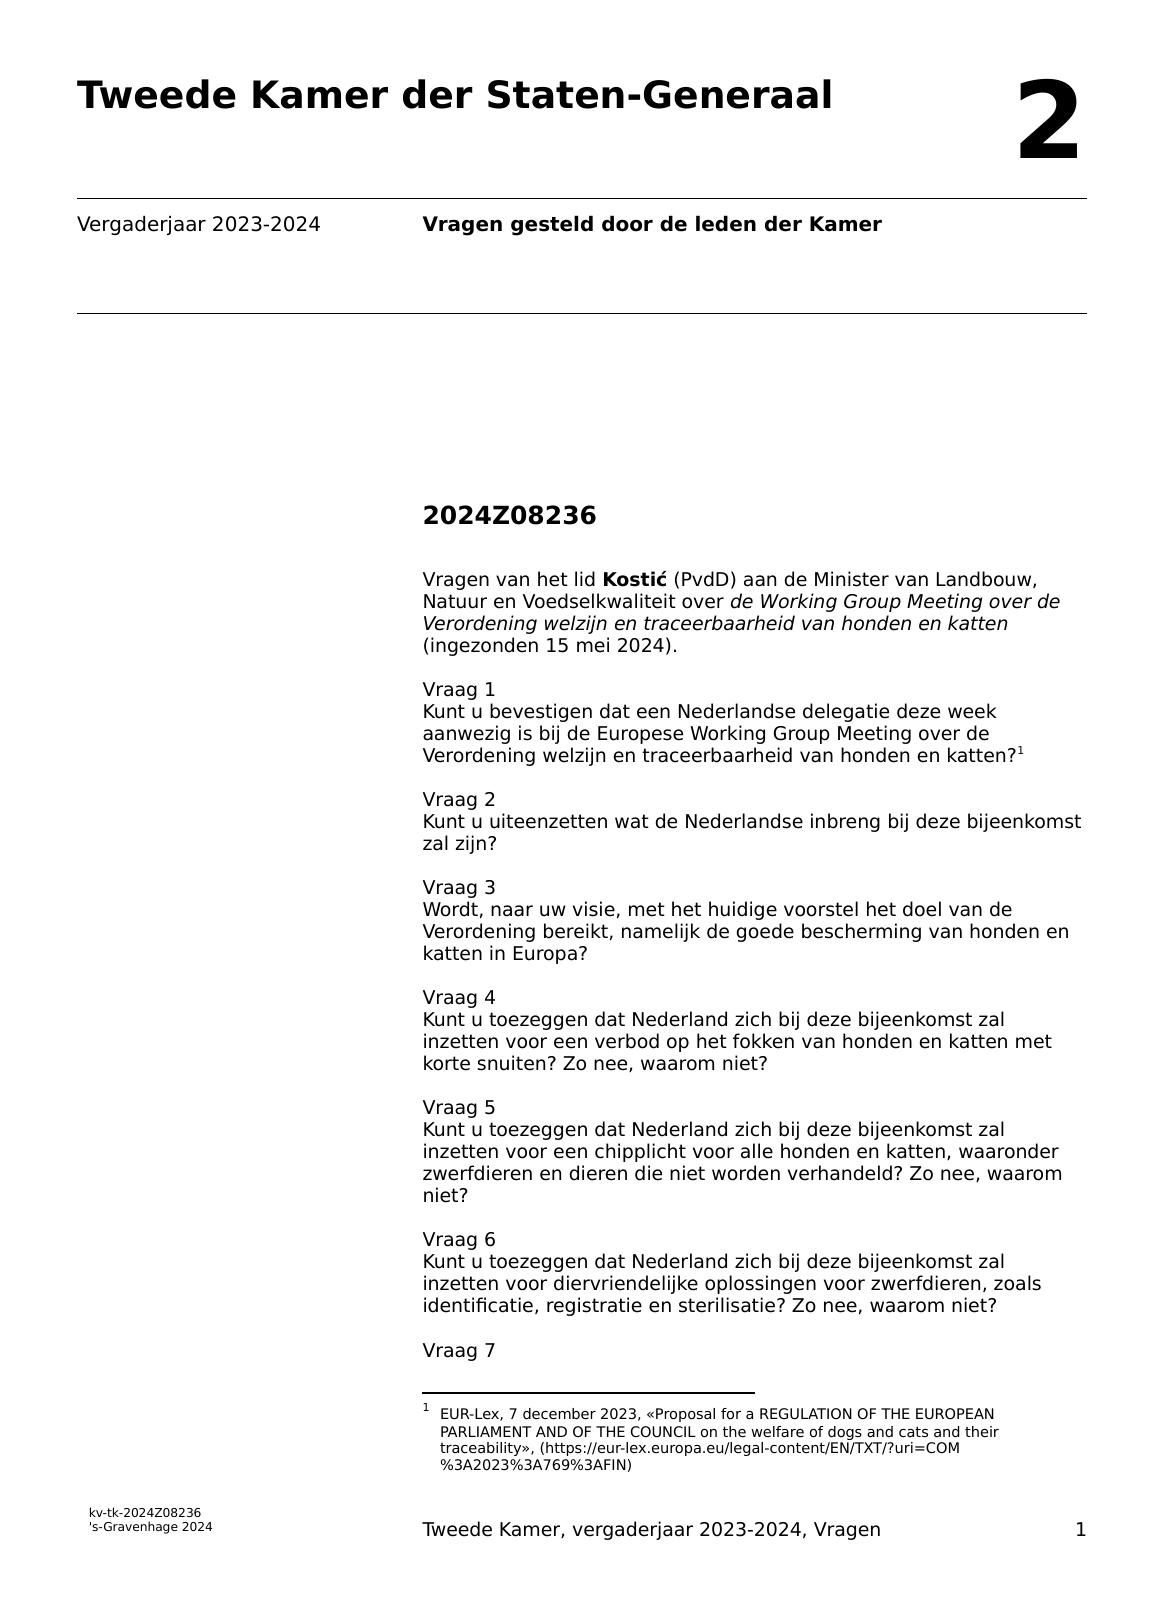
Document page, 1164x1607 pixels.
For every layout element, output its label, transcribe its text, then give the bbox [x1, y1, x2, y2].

text Vraag 1 [422, 679, 1087, 701]
text Vraag 2 [422, 789, 1087, 811]
text Kunt u toezeggen dat Nederland zich bij deze bijeenkomst zal inzetten voor een chipplicht voor alle honden en katten, waaronder zwerfdieren en dieren die niet worden verhandeld? Zo nee, waarom niet? [422, 1119, 1087, 1207]
text kv-tk-2024Z08236 [88, 1506, 323, 1520]
text 2024Z08236 [422, 501, 1087, 531]
table_header 2 [886, 59, 1087, 198]
text Kunt u toezeggen dat Nederland zich bij deze bijeenkomst zal inzetten voor diervriendelijke oplossingen voor zwerfdieren, zoals identificatie, registratie en sterilisatie? Zo nee, waarom niet? [422, 1251, 1087, 1317]
text Vraag 4 [422, 987, 1087, 1009]
text Kunt u bevestigen dat een Nederlandse delegatie deze week aanwezig is bij de Europese Working Group Meeting over de Verordening welzijn en traceerbaarheid van honden en katten? [422, 701, 1087, 767]
text 's-Gravenhage 2024 [88, 1520, 323, 1534]
text Wordt, naar uw visie, met het huidige voorstel het doel van de Verordening bereikt, namelijk de goede bescherming van honden en katten in Europa? [422, 899, 1087, 965]
table_cell Vergaderjaar 2023-2024 [77, 199, 422, 313]
text EUR-Lex, 7 december 2023, «Proposal for a REGULATION OF THE EUROPEAN PARLIAMENT AND OF THE COUNCIL on the welfare of dogs and cats and their traceability», (https://eur-lex.europa.eu/legal-content/EN/TXT/?uri=COM%3A2023%3A769%3AFIN) [422, 1402, 1087, 1474]
text Vraag 3 [422, 877, 1087, 899]
text Vragen van het lid Kostić (PvdD) aan de Minister van Landbouw, Natuur en Voedselkwaliteit over de Working Group Meeting over de Verordening welzijn en traceerbaarheid van honden en katten (ingezonden 15 mei 2024). [422, 569, 1087, 657]
text Vraag 6 [422, 1229, 1087, 1251]
text Vraag 5 [422, 1097, 1087, 1119]
text Vraag 7 [422, 1339, 1087, 1361]
table_cell Vragen gesteld door de leden der Kamer [422, 199, 1087, 313]
text Kunt u uiteenzetten wat de Nederlandse inbreng bij deze bijeenkomst zal zijn? [422, 811, 1087, 855]
table_header Tweede Kamer der Staten-Generaal [77, 59, 886, 198]
text Kunt u toezeggen dat Nederland zich bij deze bijeenkomst zal inzetten voor een verbod op het fokken van honden en katten met korte snuiten? Zo nee, waarom niet? [422, 1009, 1087, 1075]
